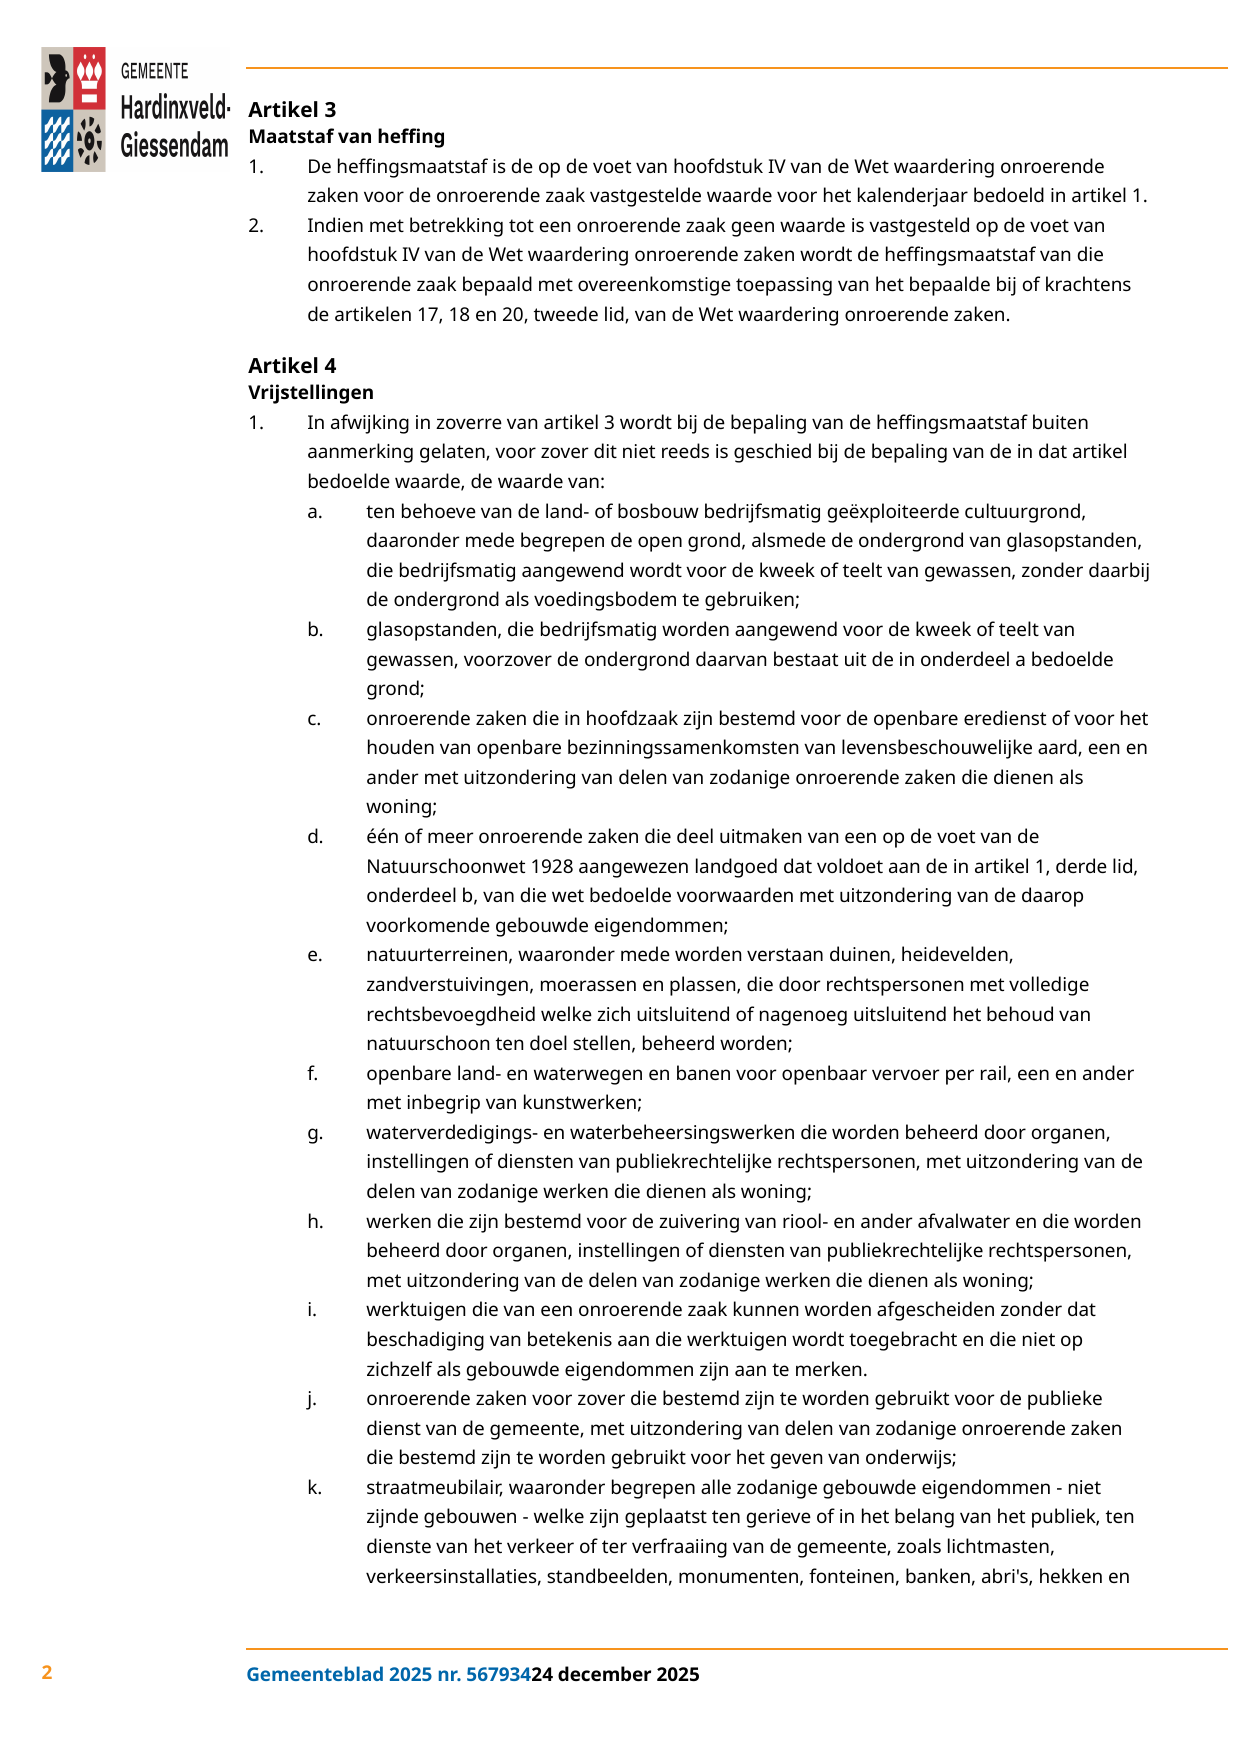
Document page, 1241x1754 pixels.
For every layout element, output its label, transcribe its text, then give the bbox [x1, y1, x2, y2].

list In afwijking in zoverre van artikel 3 wordt bij de bepaling van de heffingsmaatstaf buiten aanmerking gelaten, voor zover dit niet reeds is geschied bij de bepaling van de in dat artikel bedoelde waarde, de waarde van: [248, 409, 1152, 494]
picture [41, 47, 231, 172]
list glasopstanden, die bedrijfsmatig worden aangewend voor de kweek of teelt van gewassen, voorzover de ondergrond daarvan bestaat uit de in onderdeel a bedoelde grond; [307, 616, 1152, 701]
list straatmeubilair, waaronder begrepen alle zodanige gebouwde eigendommen - niet zijnde gebouwen - welke zijn geplaatst ten gerieve of in het belang van het publiek, ten dienste van het verkeer of ter verfraaiing van de gemeente, zoals lichtmasten, verkeersinstallaties, standbeelden, monumenten, fonteinen, banken, abri's, hekken en [307, 1474, 1152, 1589]
text Artikel 3 [248, 95, 1152, 123]
text Vrijstellingen [248, 379, 1152, 405]
list onroerende zaken die in hoofdzaak zijn bestemd voor de openbare eredienst of voor het houden van openbare bezinningssamenkomsten van levensbeschouwelijke aard, een en ander met uitzondering van delen van zodanige onroerende zaken die dienen als woning; [307, 705, 1152, 819]
text Artikel 4 [248, 351, 1152, 379]
list Indien met betrekking tot een onroerende zaak geen waarde is vastgesteld op de voet van hoofdstuk IV van de Wet waardering onroerende zaken wordt de heffingsmaatstaf van die onroerende zaak bepaald met overeenkomstige toepassing van het bepaalde bij of krachtens de artikelen 17, 18 en 20, tweede lid, van de Wet waardering onroerende zaken. [248, 212, 1152, 326]
list werktuigen die van een onroerende zaak kunnen worden afgescheiden zonder dat beschadiging van betekenis aan die werktuigen wordt toegebracht en die niet op zichzelf als gebouwde eigendommen zijn aan te merken. [307, 1297, 1152, 1382]
list De heffingsmaatstaf is de op de voet van hoofdstuk IV van de Wet waardering onroerende zaken voor de onroerende zaak vastgestelde waarde voor het kalenderjaar bedoeld in artikel 1. [248, 153, 1152, 208]
list één of meer onroerende zaken die deel uitmaken van een op de voet van de Natuurschoonwet 1928 aangewezen landgoed dat voldoet aan de in artikel 1, derde lid, onderdeel b, van die wet bedoelde voorwaarden met uitzondering van de daarop voorkomende gebouwde eigendommen; [307, 823, 1152, 938]
list ten behoeve van de land- of bosbouw bedrijfsmatig geëxploiteerde cultuurgrond, daaronder mede begrepen de open grond, alsmede de ondergrond van glasopstanden, die bedrijfsmatig aangewend wordt voor de kweek of teelt van gewassen, zonder daarbij de ondergrond als voedingsbodem te gebruiken; [307, 498, 1152, 612]
list natuurterreinen, waaronder mede worden verstaan duinen, heidevelden, zandverstuivingen, moerassen en plassen, die door rechtspersonen met volledige rechtsbevoegdheid welke zich uitsluitend of nagenoeg uitsluitend het behoud van natuurschoon ten doel stellen, beheerd worden; [307, 942, 1152, 1056]
list werken die zijn bestemd voor de zuivering van riool- en ander afvalwater en die worden beheerd door organen, instellingen of diensten van publiekrechtelijke rechtspersonen, met uitzondering van de delen van zodanige werken die dienen als woning; [307, 1208, 1152, 1293]
list waterverdedigings- en waterbeheersingswerken die worden beheerd door organen, instellingen of diensten van publiekrechtelijke rechtspersonen, met uitzondering van de delen van zodanige werken die dienen als woning; [307, 1119, 1152, 1204]
list openbare land- en waterwegen en banen voor openbaar vervoer per rail, een en ander met inbegrip van kunstwerken; [307, 1060, 1152, 1115]
list onroerende zaken voor zover die bestemd zijn te worden gebruikt voor de publieke dienst van de gemeente, met uitzondering van delen van zodanige onroerende zaken die bestemd zijn te worden gebruikt voor het geven van onderwijs; [307, 1385, 1152, 1470]
text Maatstaf van heffing [248, 123, 1152, 149]
